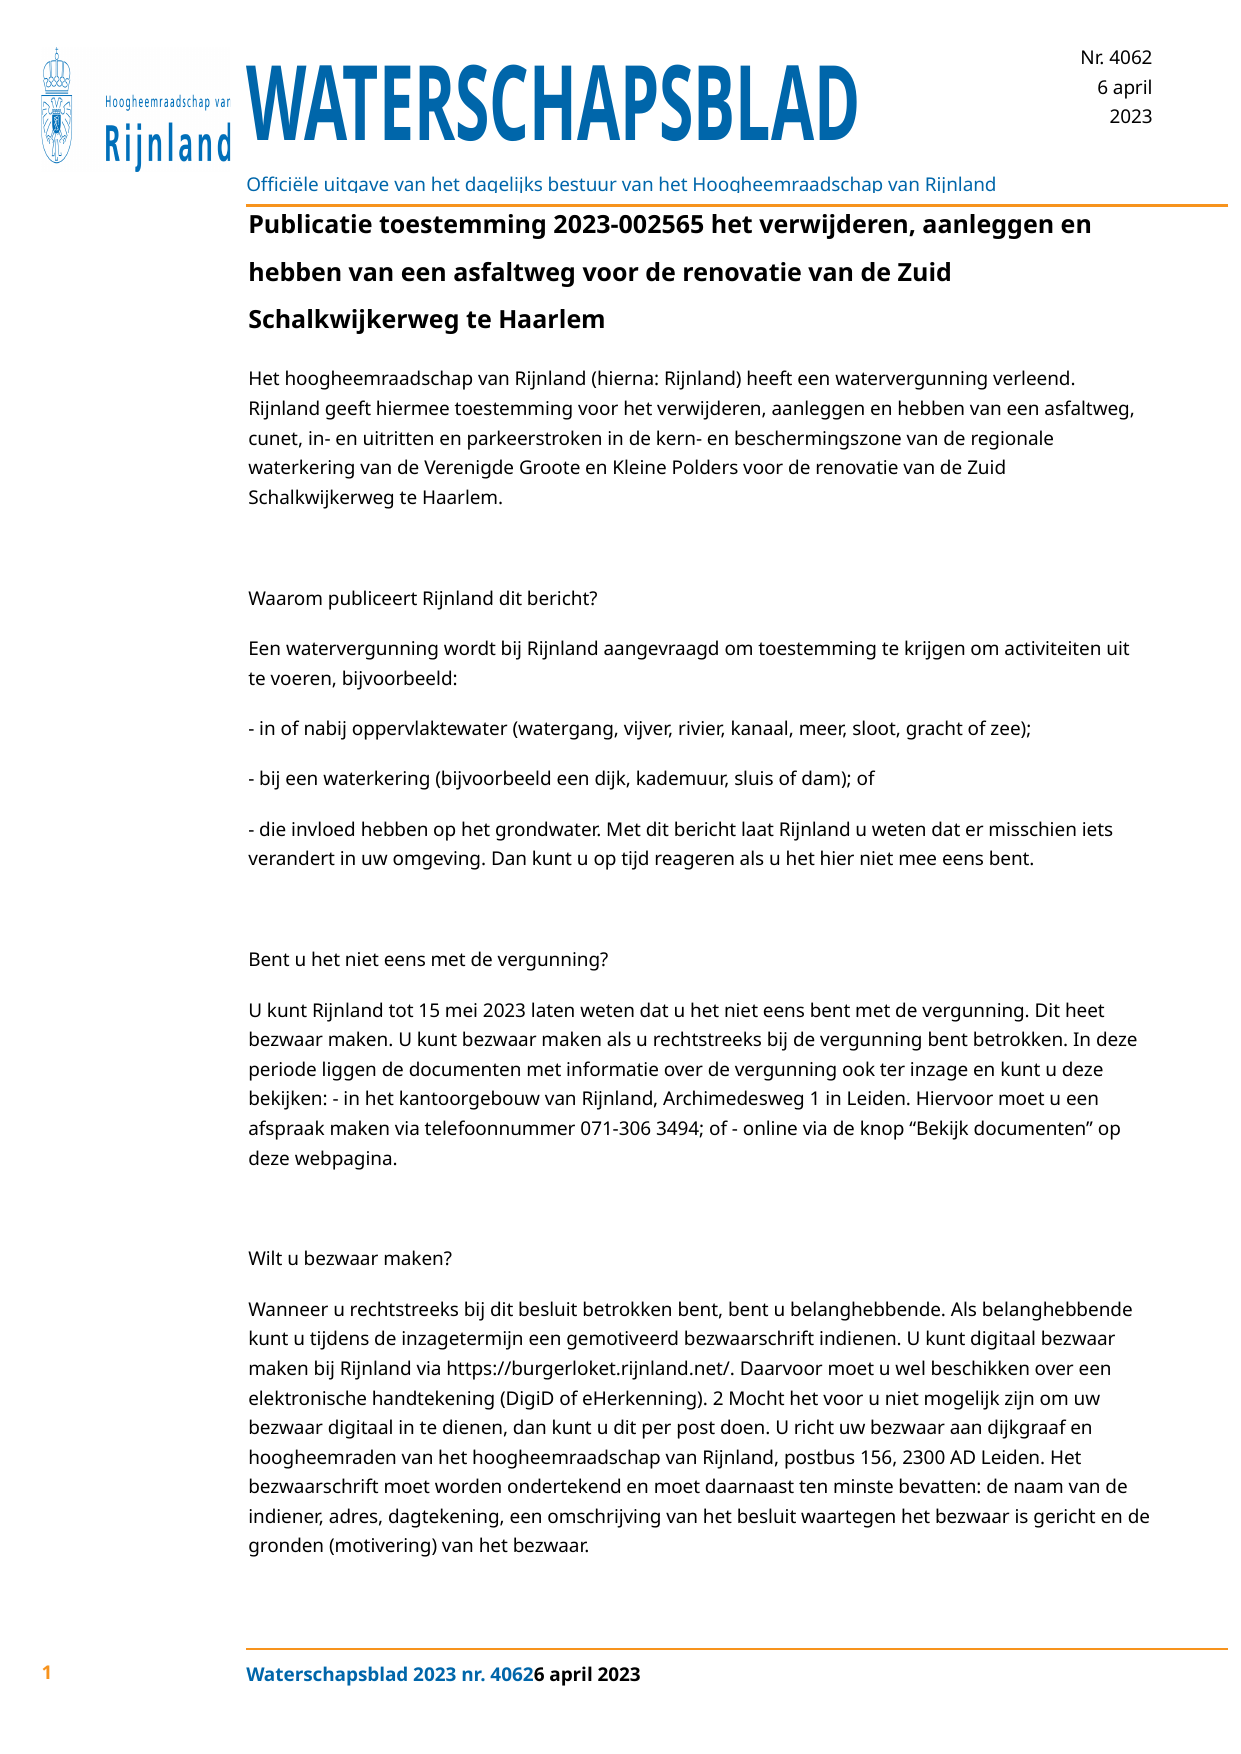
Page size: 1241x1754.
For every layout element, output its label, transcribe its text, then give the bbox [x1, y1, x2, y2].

text Het hoogheemraadschap van Rijnland (hierna: Rijnland) heeft een watervergunning verleend. Rijnland geeft hiermee toestemming voor het verwijderen, aanleggen en hebben van een asfaltweg, cunet, in- en uitritten en parkeerstroken in de kern- en beschermingszone van de regionale waterkering van de Verenigde Groote en Kleine Polders voor de renovatie van de Zuid Schalkwijkerweg te Haarlem. [248, 366, 1152, 509]
text Wanneer u rechtstreeks bij dit besluit betrokken bent, bent u belanghebbende. Als belanghebbende kunt u tijdens de inzagetermijn een gemotiveerd bezwaarschrift indienen. U kunt digitaal bezwaar maken bij Rijnland via https://burgerloket.rijnland.net/. Daarvoor moet u wel beschikken over een elektronische handtekening (DigiD of eHerkenning). 2 Mocht het voor u niet mogelijk zijn om uw bezwaar digitaal in te dienen, dan kunt u dit per post doen. U richt uw bezwaar aan dijkgraaf en hoogheemraden van het hoogheemraadschap van Rijnland, postbus 156, 2300 AD Leiden. Het bezwaarschrift moet worden ondertekend en moet daarnaast ten minste bevatten: de naam van de indiener, adres, dagtekening, een omschrijving van het besluit waartegen het bezwaar is gericht en de gronden (motivering) van het bezwaar. [248, 1296, 1152, 1558]
text Bent u het niet eens met de vergunning? [248, 946, 1152, 972]
text - in of nabij oppervlaktewater (watergang, vijver, rivier, kanaal, meer, sloot, gracht of zee); [248, 715, 1152, 741]
text Publicatie toestemming 2023-002565 het verwijderen, aanleggen en hebben van een asfaltweg voor de renovatie van de Zuid Schalkwijkerweg te Haarlem [248, 207, 1152, 336]
text Waarom publiceert Rijnland dit bericht? [248, 585, 1152, 610]
picture [41, 47, 231, 172]
text Een watervergunning wordt bij Rijnland aangevraagd om toestemming te krijgen om activiteiten uit te voeren, bijvoorbeeld: [248, 635, 1152, 690]
text U kunt Rijnland tot 15 mei 2023 laten weten dat u het niet eens bent met de vergunning. Dit heet bezwaar maken. U kunt bezwaar maken als u rechtstreeks bij de vergunning bent betrokken. In deze periode liggen de documenten met informatie over de vergunning ook ter inzage en kunt u deze bekijken: - in het kantoorgebouw van Rijnland, Archimedesweg 1 in Leiden. Hiervoor moet u een afspraak maken via telefoonnummer 071-306 3494; of - online via de knop “Bekijk documenten” op deze webpagina. [248, 997, 1152, 1170]
text - die invloed hebben op het grondwater. Met dit bericht laat Rijnland u weten dat er misschien iets verandert in uw omgeving. Dan kunt u op tijd reageren als u het hier niet mee eens bent. [248, 816, 1152, 871]
text - bij een waterkering (bijvoorbeeld een dijk, kademuur, sluis of dam); of [248, 766, 1152, 791]
text Wilt u bezwaar maken? [248, 1246, 1152, 1271]
